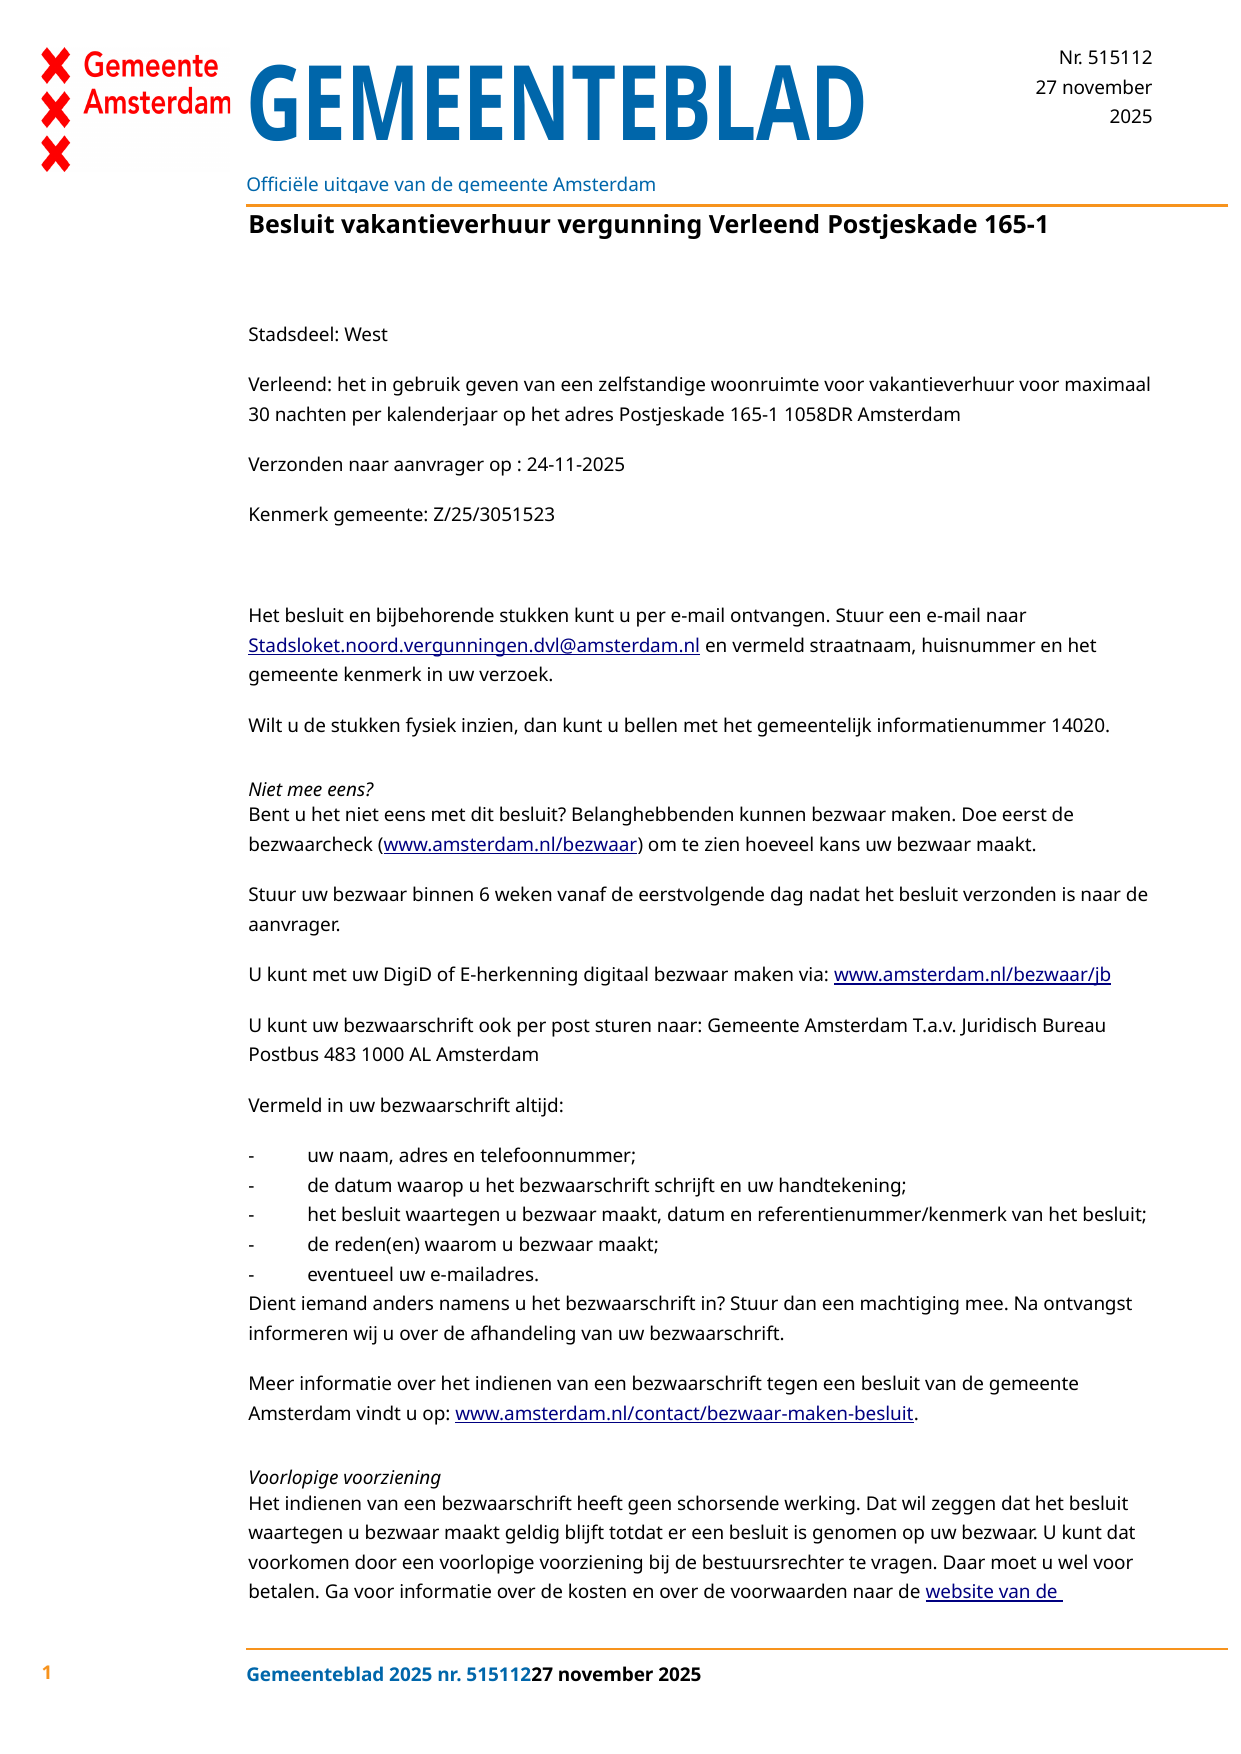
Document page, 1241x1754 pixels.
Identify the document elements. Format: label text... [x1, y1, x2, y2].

text Bent u het niet eens met dit besluit? Belanghebbenden kunnen bezwaar maken. Doe eerst de bezwaarcheck (www.amsterdam.nl/bezwaar) om te zien hoeveel kans uw bezwaar maakt. [248, 802, 1152, 857]
text U kunt uw bezwaarschrift ook per post sturen naar: Gemeente Amsterdam T.a.v. Juridisch Bureau Postbus 483 1000 AL Amsterdam [248, 1012, 1152, 1067]
text Het besluit en bijbehorende stukken kunt u per e-mail ontvangen. Stuur een e-mail naar Stadsloket.noord.vergunningen.dvl@amsterdam.nl en vermeld straatnaam, huisnummer en het gemeente kenmerk in uw verzoek. [248, 602, 1152, 687]
text Stuur uw bezwaar binnen 6 weken vanaf de eerstvolgende dag nadat het besluit verzonden is naar de aanvrager. [248, 882, 1152, 937]
text Niet mee eens? [248, 776, 1152, 802]
text Dient iemand anders namens u het bezwaarschrift in? Stuur dan een machtiging mee. Na ontvangst informeren wij u over de afhandeling van uw bezwaarschrift. [248, 1290, 1152, 1346]
text Vermeld in uw bezwaarschrift altijd: [248, 1092, 1152, 1118]
list de datum waarop u het bezwaarschrift schrijft en uw handtekening; [248, 1172, 1152, 1198]
list de reden(en) waarom u bezwaar maakt; [248, 1231, 1152, 1257]
text U kunt met uw DigiD of E-herkenning digitaal bezwaar maken via: www.amsterdam.nl/bezwaar/jb [248, 962, 1152, 987]
list eventueel uw e-mailadres. [248, 1261, 1152, 1287]
text Stadsdeel: West [248, 321, 1152, 346]
text Verzonden naar aanvrager op : 24-11-2025 [248, 451, 1152, 477]
picture [41, 47, 231, 172]
list uw naam, adres en telefoonnummer; [248, 1142, 1152, 1168]
text Het indienen van een bezwaarschrift heeft geen schorsende werking. Dat wil zeggen dat het besluit waartegen u bezwaar maakt geldig blijft totdat er een besluit is genomen op uw bezwaar. U kunt dat voorkomen door een voorlopige voorziening bij de bestuursrechter te vragen. Daar moet u wel voor betalen. Ga voor informatie over de kosten en over de voorwaarden naar de website van de [248, 1490, 1152, 1604]
text Verleend: het in gebruik geven van een zelfstandige woonruimte voor vakantieverhuur voor maximaal 30 nachten per kalenderjaar op het adres Postjeskade 165-1 1058DR Amsterdam [248, 371, 1152, 426]
text Meer informatie over het indienen van een bezwaarschrift tegen een besluit van de gemeente Amsterdam vindt u op: www.amsterdam.nl/contact/bezwaar-maken-besluit. [248, 1370, 1152, 1426]
text Voorlopige voorziening [248, 1464, 1152, 1490]
text Wilt u de stukken fysiek inzien, dan kunt u bellen met het gemeentelijk informatienummer 14020. [248, 712, 1152, 738]
text Besluit vakantieverhuur vergunning Verleend Postjeskade 165-1 [248, 207, 1152, 241]
text Kenmerk gemeente: Z/25/3051523 [248, 502, 1152, 527]
list het besluit waartegen u bezwaar maakt, datum en referentienummer/kenmerk van het besluit; [248, 1202, 1152, 1227]
